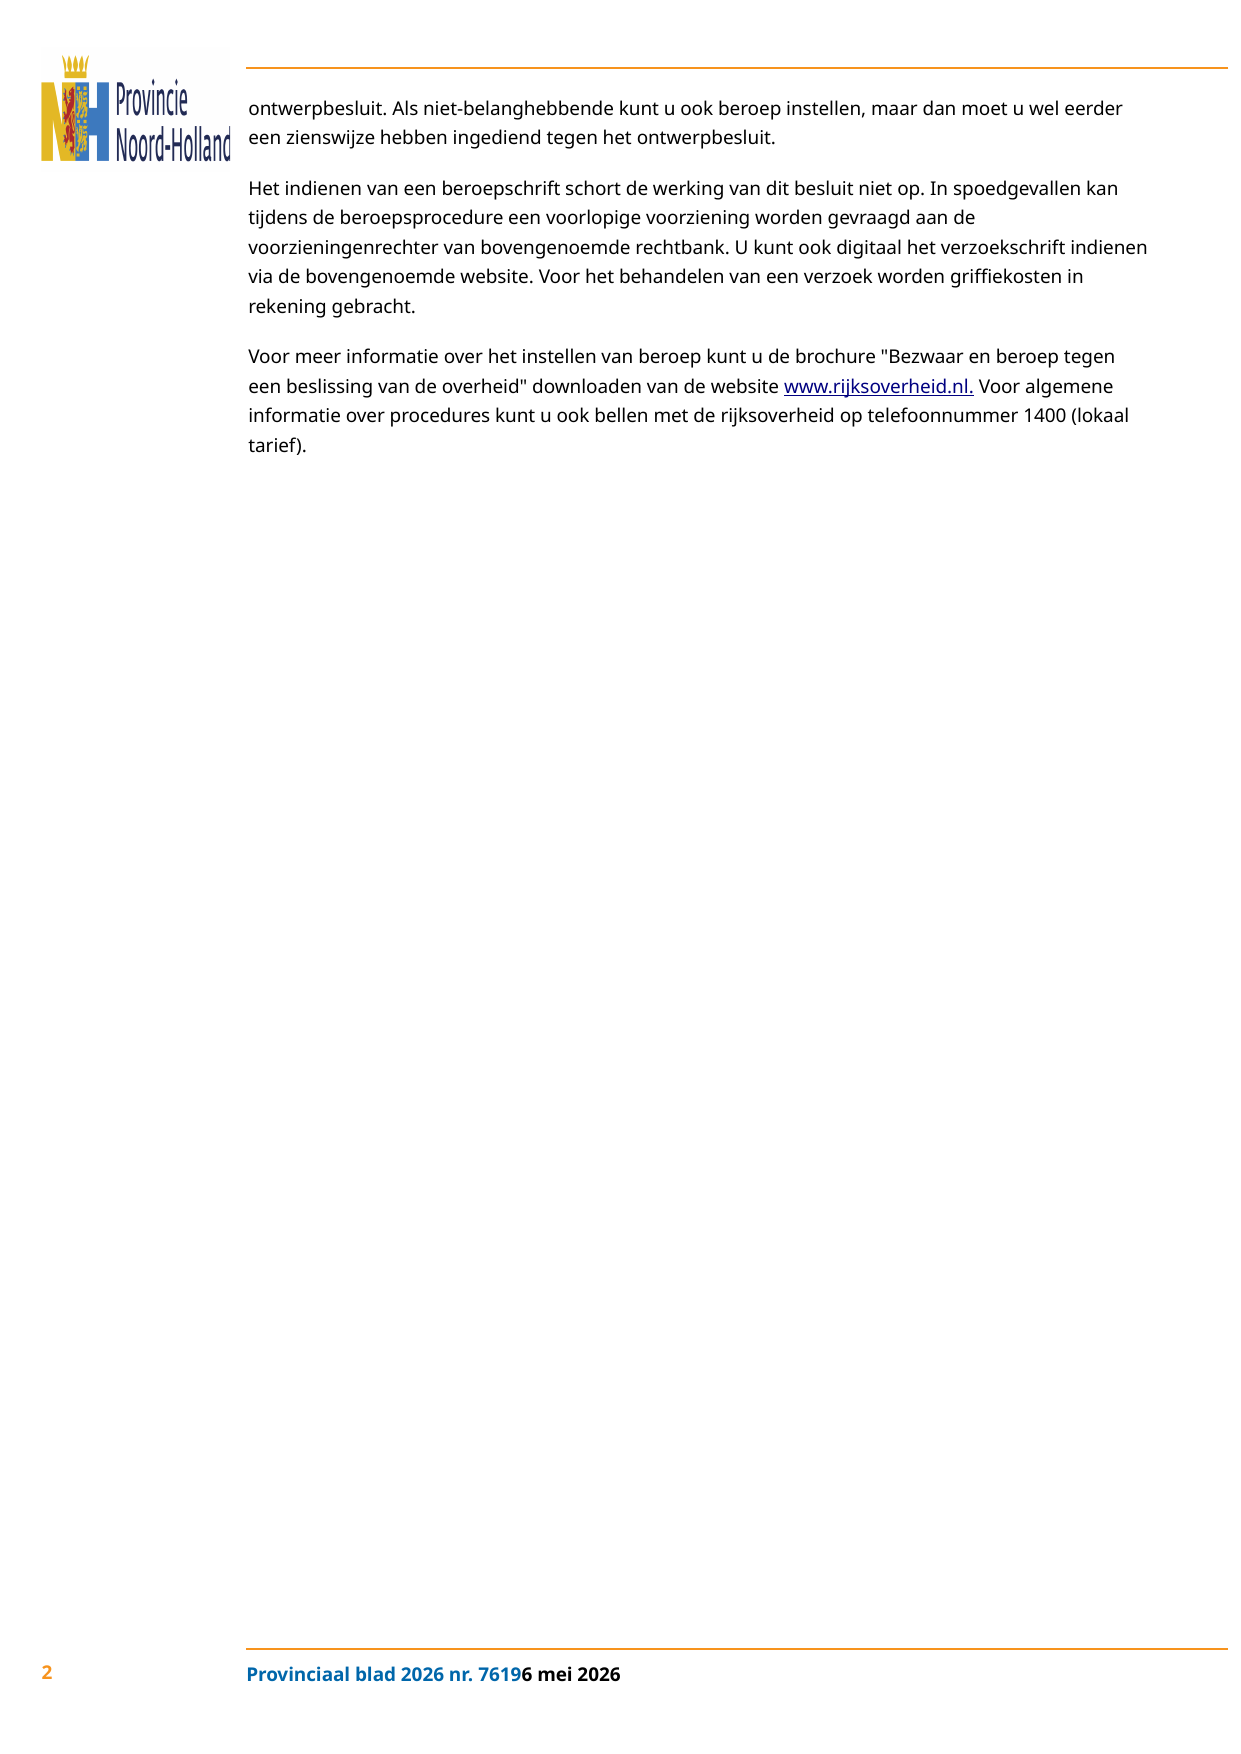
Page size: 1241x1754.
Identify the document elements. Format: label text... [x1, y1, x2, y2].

text ontwerpbesluit. Als niet-belanghebbende kunt u ook beroep instellen, maar dan moet u wel eerder een zienswijze hebben ingediend tegen het ontwerpbesluit. [248, 95, 1152, 150]
text Het indienen van een beroepschrift schort de werking van dit besluit niet op. In spoedgevallen kan tijdens de beroepsprocedure een voorlopige voorziening worden gevraagd aan de voorzieningenrechter van bovengenoemde rechtbank. U kunt ook digitaal het verzoekschrift indienen via de bovengenoemde website. Voor het behandelen van een verzoek worden griffiekosten in rekening gebracht. [248, 175, 1152, 319]
text Voor meer informatie over het instellen van beroep kunt u de brochure "Bezwaar en beroep tegen een beslissing van de overheid" downloaden van de website www.rijksoverheid.nl. Voor algemene informatie over procedures kunt u ook bellen met de rijksoverheid op telefoonnummer 1400 (lokaal tarief). [248, 343, 1152, 458]
picture [41, 47, 231, 172]
